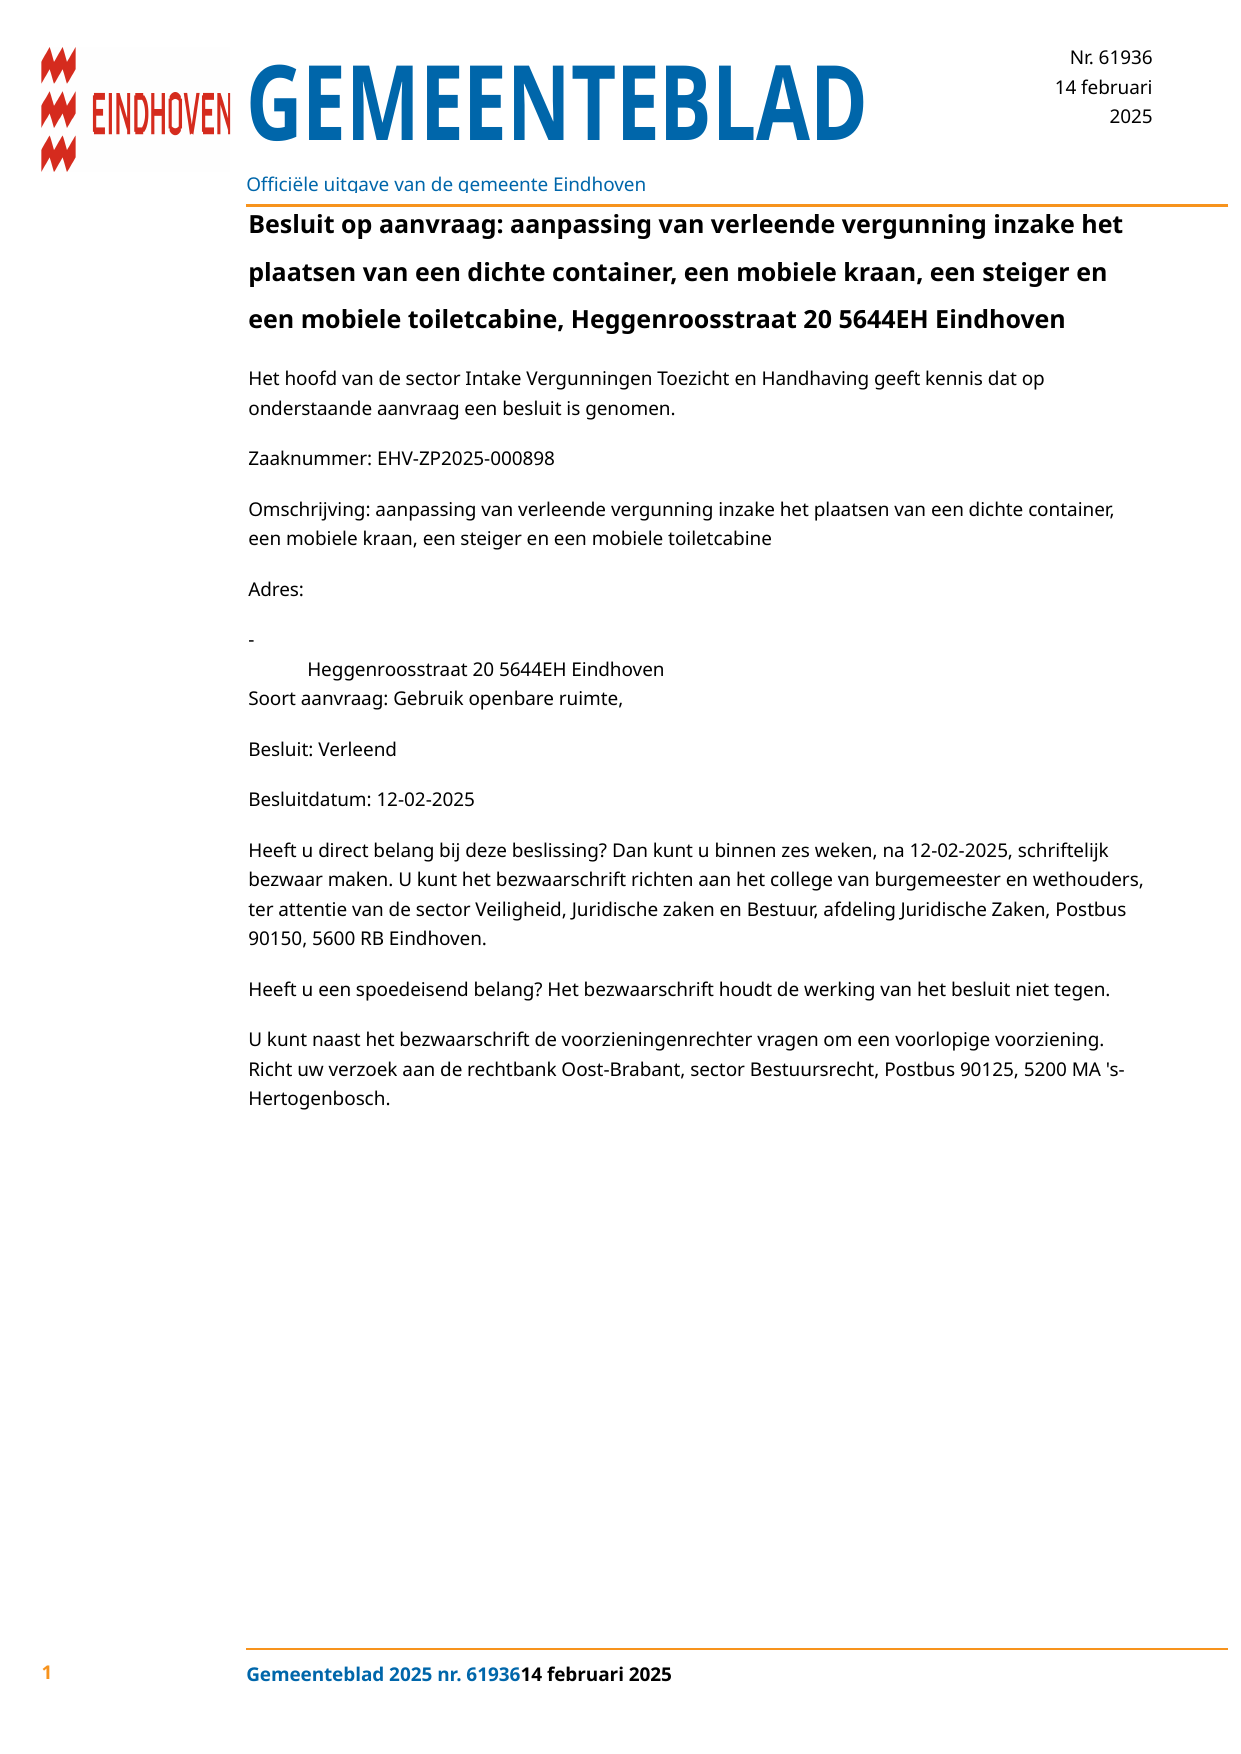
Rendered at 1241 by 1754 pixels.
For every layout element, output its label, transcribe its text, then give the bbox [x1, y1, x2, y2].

text Besluit op aanvraag: aanpassing van verleende vergunning inzake het plaatsen van een dichte container, een mobiele kraan, een steiger en een mobiele toiletcabine, Heggenroosstraat 20 5644EH Eindhoven [248, 207, 1152, 336]
picture [41, 47, 231, 172]
text Besluit: Verleend [248, 736, 1152, 762]
text Heeft u een spoedeisend belang? Het bezwaarschrift houdt de werking van het besluit niet tegen. [248, 976, 1152, 1002]
text Soort aanvraag: Gebruik openbare ruimte, [248, 686, 1152, 711]
text Het hoofd van de sector Intake Vergunningen Toezicht en Handhaving geeft kennis dat op onderstaande aanvraag een besluit is genomen. [248, 366, 1152, 421]
text Omschrijving: aanpassing van verleende vergunning inzake het plaatsen van een dichte container, een mobiele kraan, een steiger en een mobiele toiletcabine [248, 496, 1152, 551]
text Zaaknummer: EHV-ZP2025-000898 [248, 446, 1152, 471]
text Besluitdatum: 12-02-2025 [248, 786, 1152, 812]
text U kunt naast het bezwaarschrift de voorzieningenrechter vragen om een voorlopige voorziening. Richt uw verzoek aan de rechtbank Oost-Brabant, sector Bestuursrecht, Postbus 90125, 5200 MA 's-Hertogenbosch. [248, 1026, 1152, 1111]
text Adres: [248, 576, 1152, 602]
text Heeft u direct belang bij deze beslissing? Dan kunt u binnen zes weken, na 12-02-2025, schriftelijk bezwaar maken. U kunt het bezwaarschrift richten aan het college van burgemeester en wethouders, ter attentie van de sector Veiligheid, Juridische zaken en Bestuur, afdeling Juridische Zaken, Postbus 90150, 5600 RB Eindhoven. [248, 837, 1152, 951]
list Heggenroosstraat 20 5644EH Eindhoven [248, 656, 1152, 682]
